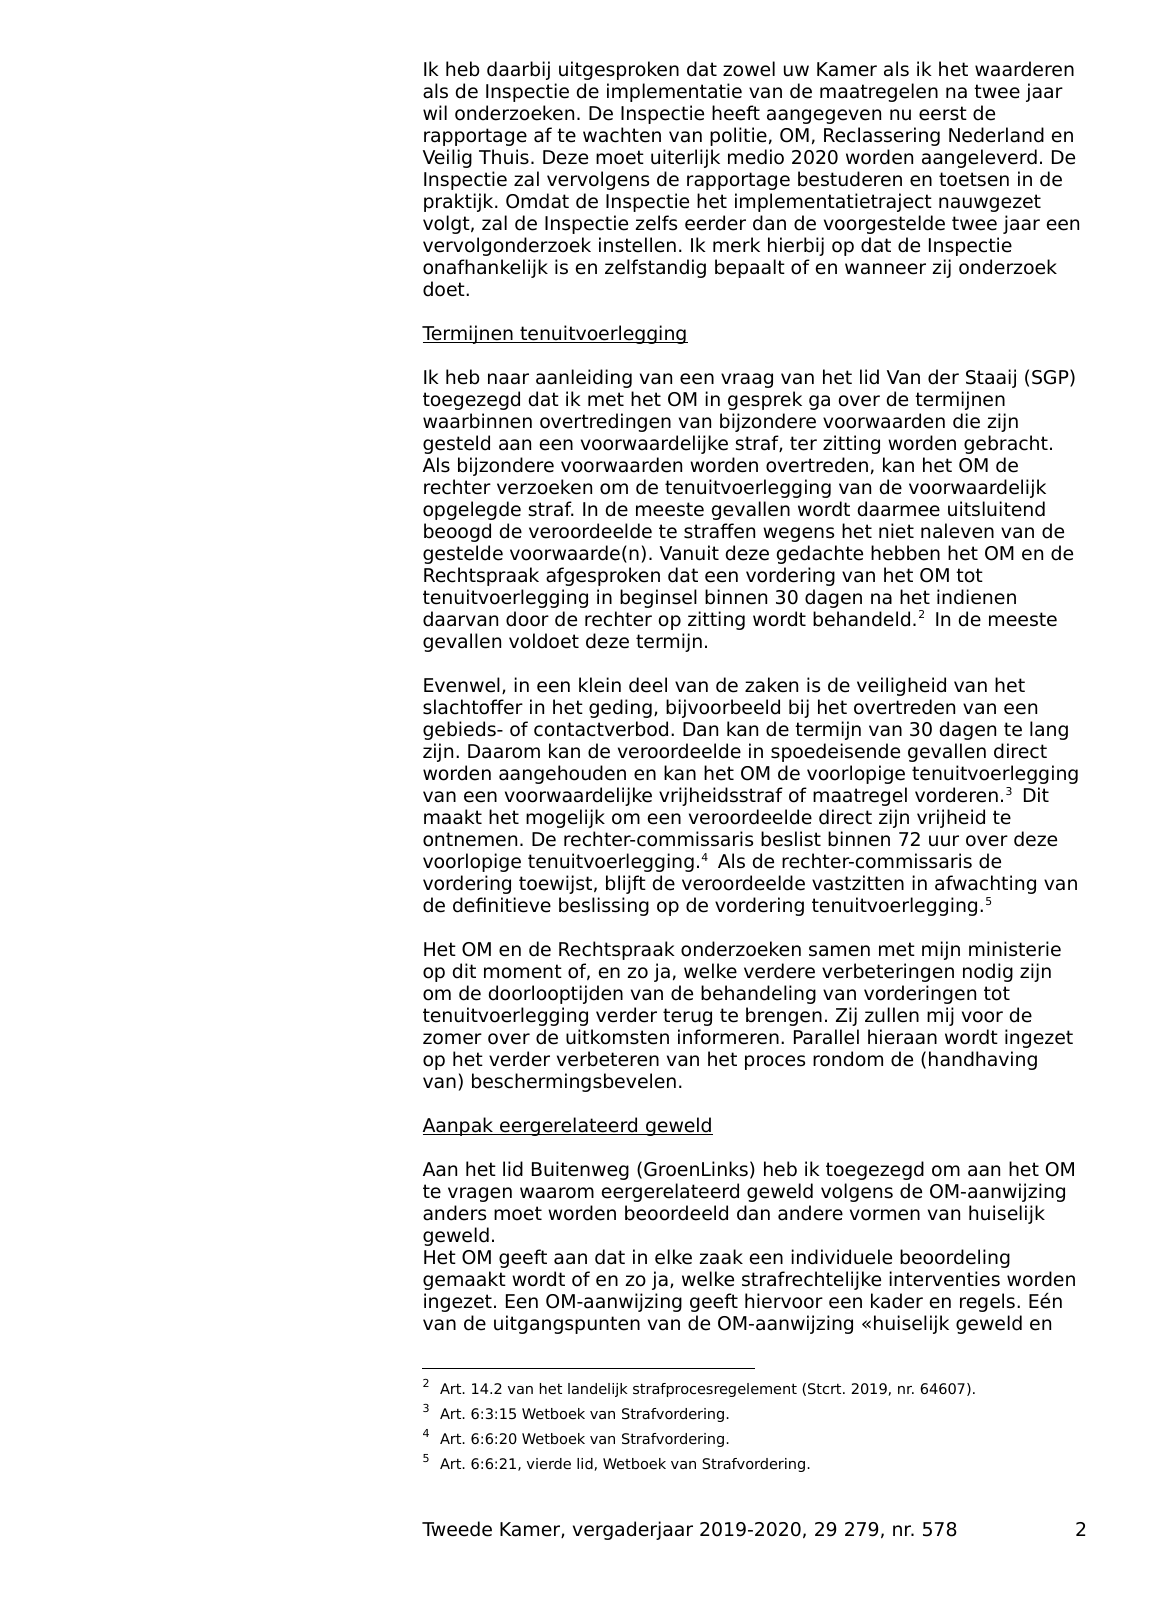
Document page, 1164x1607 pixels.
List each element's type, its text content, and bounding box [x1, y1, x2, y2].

text Ik heb naar aanleiding van een vraag van het lid Van der Staaij (SGP) toegezegd dat ik met het OM in gesprek ga over de termijnen waarbinnen overtredingen van bijzondere voorwaarden die zijn gesteld aan een voorwaardelijke straf, ter zitting worden gebracht. [422, 367, 1087, 455]
text Art. 14.2 van het landelijk strafprocesregelement (Stcrt. 2019, nr. 64607). [422, 1377, 1087, 1399]
text Het OM en de Rechtspraak onderzoeken samen met mijn ministerie op dit moment of, en zo ja, welke verdere verbeteringen nodig zijn om de doorlooptijden van de behandeling van vorderingen tot tenuitvoerlegging verder terug te brengen. Zij zullen mij voor de zomer over de uitkomsten informeren. Parallel hieraan wordt ingezet op het verder verbeteren van het proces rondom de (handhaving van) beschermingsbevelen. [422, 939, 1087, 1093]
text Art. 6:3:15 Wetboek van Strafvordering. [422, 1402, 1087, 1424]
text Aan het lid Buitenweg (GroenLinks) heb ik toegezegd om aan het OM te vragen waarom eergerelateerd geweld volgens de OM-aanwijzing anders moet worden beoordeeld dan andere vormen van huiselijk geweld. [422, 1159, 1087, 1247]
text Evenwel, in een klein deel van de zaken is de veiligheid van het slachtoffer in het geding, bijvoorbeeld bij het overtreden van een gebieds- of contactverbod. Dan kan de termijn van 30 dagen te lang zijn. Daarom kan de veroordeelde in spoedeisende gevallen direct worden aangehouden en kan het OM de voorlopige tenuitvoerlegging van een voorwaardelijke vrijheidsstraf of maatregel vorderen. Dit maakt het mogelijk om een veroordeelde direct zijn vrijheid te ontnemen. De rechter-commissaris beslist binnen 72 uur over deze voorlopige tenuitvoerlegging. Als de rechter-commissaris de vordering toewijst, blijft de veroordeelde vastzitten in afwachting van de definitieve beslissing op de vordering tenuitvoerlegging. [422, 675, 1087, 917]
text Art. 6:6:21, vierde lid, Wetboek van Strafvordering. [422, 1452, 1087, 1474]
subtitle Aanpak eergerelateerd geweld [422, 1115, 1087, 1137]
text Art. 6:6:20 Wetboek van Strafvordering. [422, 1427, 1087, 1449]
text Het OM geeft aan dat in elke zaak een individuele beoordeling gemaakt wordt of en zo ja, welke strafrechtelijke interventies worden ingezet. Een OM-aanwijzing geeft hiervoor een kader en regels. Eén van de uitgangspunten van de OM-aanwijzing «huiselijk geweld en [422, 1247, 1087, 1335]
text Als bijzondere voorwaarden worden overtreden, kan het OM de rechter verzoeken om de tenuitvoerlegging van de voorwaardelijk opgelegde straf. In de meeste gevallen wordt daarmee uitsluitend beoogd de veroordeelde te straffen wegens het niet naleven van de gestelde voorwaarde(n). Vanuit deze gedachte hebben het OM en de Rechtspraak afgesproken dat een vordering van het OM tot tenuitvoerlegging in beginsel binnen 30 dagen na het indienen daarvan door de rechter op zitting wordt behandeld. In de meeste gevallen voldoet deze termijn. [422, 455, 1087, 653]
text Ik heb daarbij uitgesproken dat zowel uw Kamer als ik het waarderen als de Inspectie de implementatie van de maatregelen na twee jaar wil onderzoeken. De Inspectie heeft aangegeven nu eerst de rapportage af te wachten van politie, OM, Reclassering Nederland en Veilig Thuis. Deze moet uiterlijk medio 2020 worden aangeleverd. De Inspectie zal vervolgens de rapportage bestuderen en toetsen in de praktijk. Omdat de Inspectie het implementatietraject nauwgezet volgt, zal de Inspectie zelfs eerder dan de voorgestelde twee jaar een vervolgonderzoek instellen. Ik merk hierbij op dat de Inspectie onafhankelijk is en zelfstandig bepaalt of en wanneer zij onderzoek doet. [422, 59, 1087, 301]
subtitle Termijnen tenuitvoerlegging [422, 323, 1087, 345]
